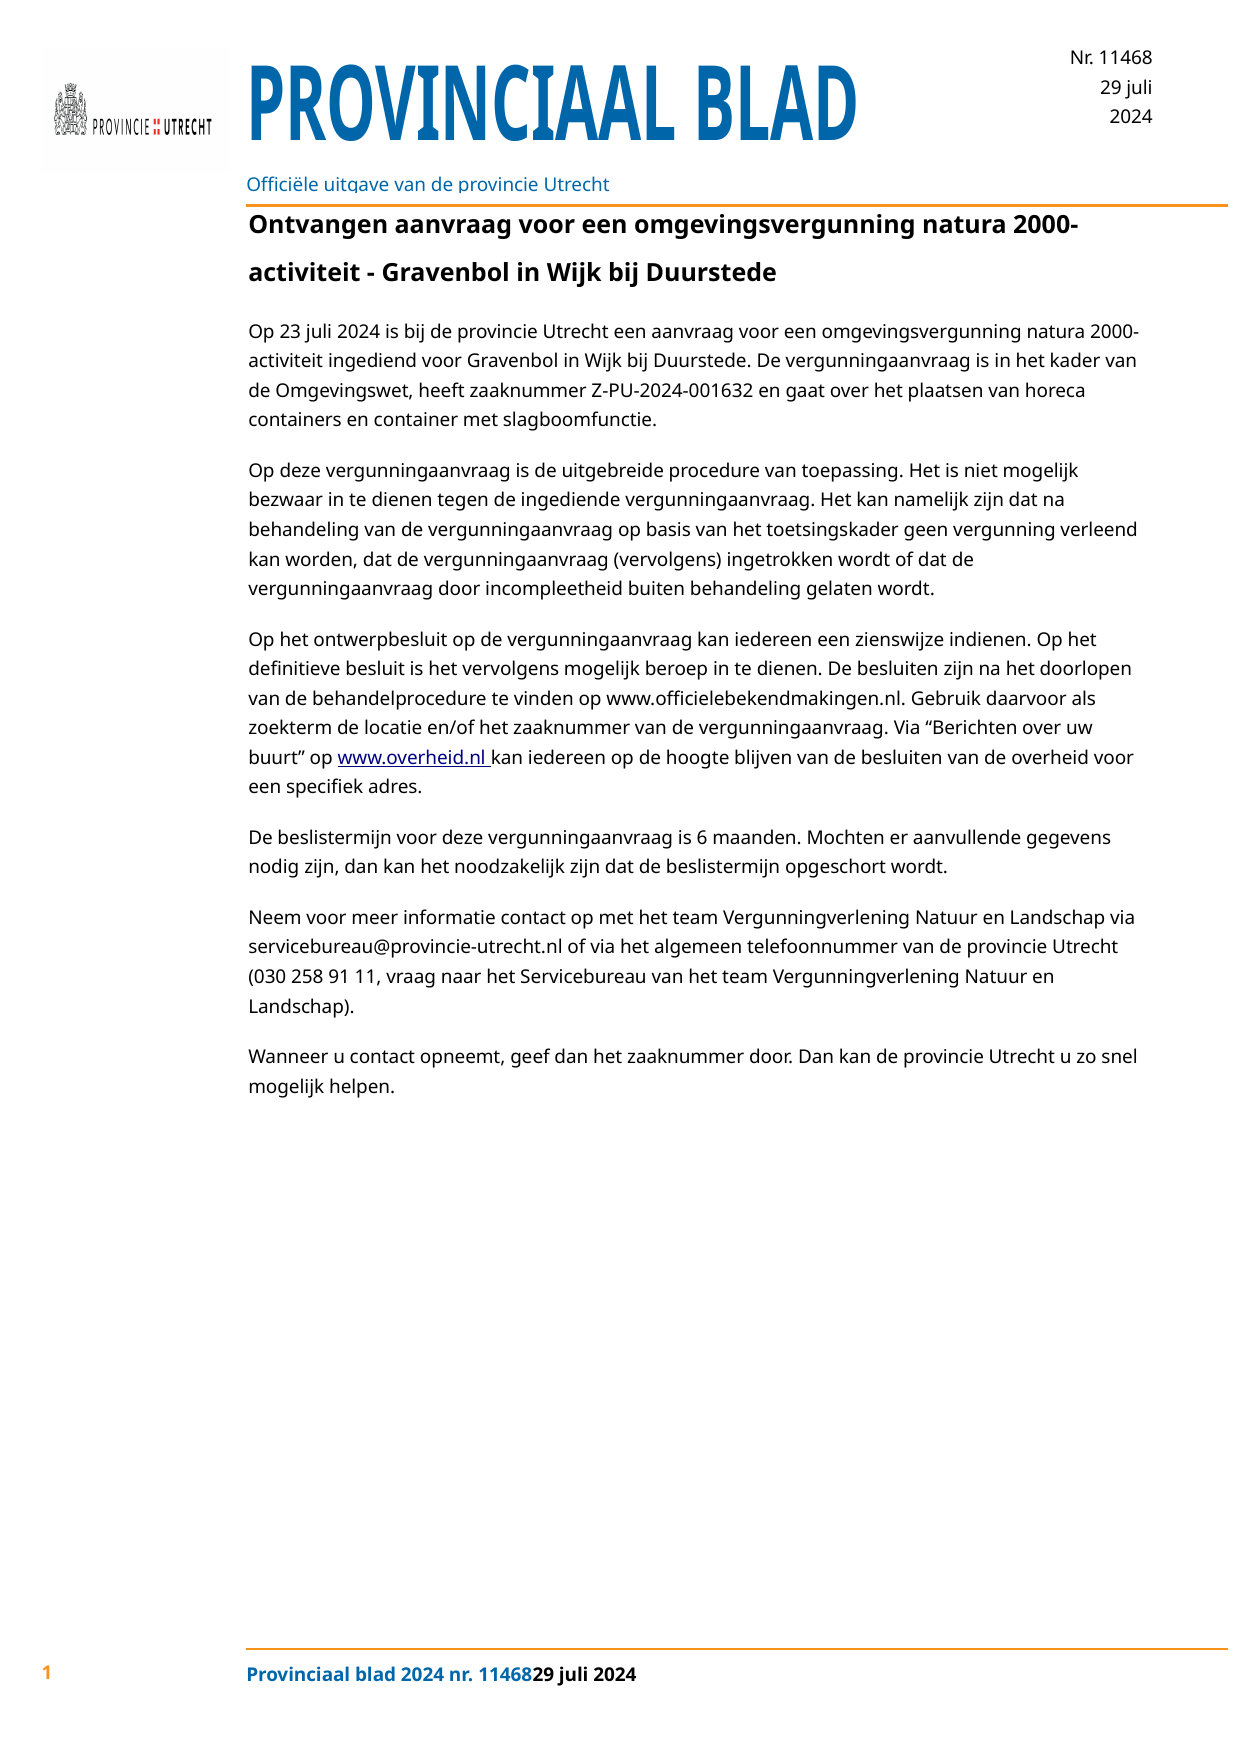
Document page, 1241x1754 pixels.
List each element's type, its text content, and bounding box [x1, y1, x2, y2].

text Neem voor meer informatie contact op met het team Vergunningverlening Natuur en Landschap via servicebureau@provincie-utrecht.nl of via het algemeen telefoonnummer van de provincie Utrecht (030 258 91 11, vraag naar het Servicebureau van het team Vergunningverlening Natuur en Landschap). [248, 904, 1152, 1019]
text Op deze vergunningaanvraag is de uitgebreide procedure van toepassing. Het is niet mogelijk bezwaar in te dienen tegen de ingediende vergunningaanvraag. Het kan namelijk zijn dat na behandeling van de vergunningaanvraag op basis van het toetsingskader geen vergunning verleend kan worden, dat de vergunningaanvraag (vervolgens) ingetrokken wordt of dat de vergunningaanvraag door incompleetheid buiten behandeling gelaten wordt. [248, 457, 1152, 601]
text Op 23 juli 2024 is bij de provincie Utrecht een aanvraag voor een omgevingsvergunning natura 2000-activiteit ingediend voor Gravenbol in Wijk bij Duurstede. De vergunningaanvraag is in het kader van de Omgevingswet, heeft zaaknummer Z-PU-2024-001632 en gaat over het plaatsen van horeca containers en container met slagboomfunctie. [248, 318, 1152, 432]
text De beslistermijn voor deze vergunningaanvraag is 6 maanden. Mochten er aanvullende gegevens nodig zijn, dan kan het noodzakelijk zijn dat de beslistermijn opgeschort wordt. [248, 824, 1152, 879]
text Op het ontwerpbesluit op de vergunningaanvraag kan iedereen een zienswijze indienen. Op het definitieve besluit is het vervolgens mogelijk beroep in te dienen. De besluiten zijn na het doorlopen van de behandelprocedure te vinden op www.officielebekendmakingen.nl. Gebruik daarvoor als zoekterm de locatie en/of het zaaknummer van de vergunningaanvraag. Via “Berichten over uw buurt” op www.overheid.nl kan iedereen op de hoogte blijven van de besluiten van de overheid voor een specifiek adres. [248, 626, 1152, 799]
text Ontvangen aanvraag voor een omgevingsvergunning natura 2000-activiteit - Gravenbol in Wijk bij Duurstede [248, 207, 1152, 288]
picture [41, 47, 231, 172]
text Wanneer u contact opneemt, geef dan het zaaknummer door. Dan kan de provincie Utrecht u zo snel mogelijk helpen. [248, 1043, 1152, 1099]
